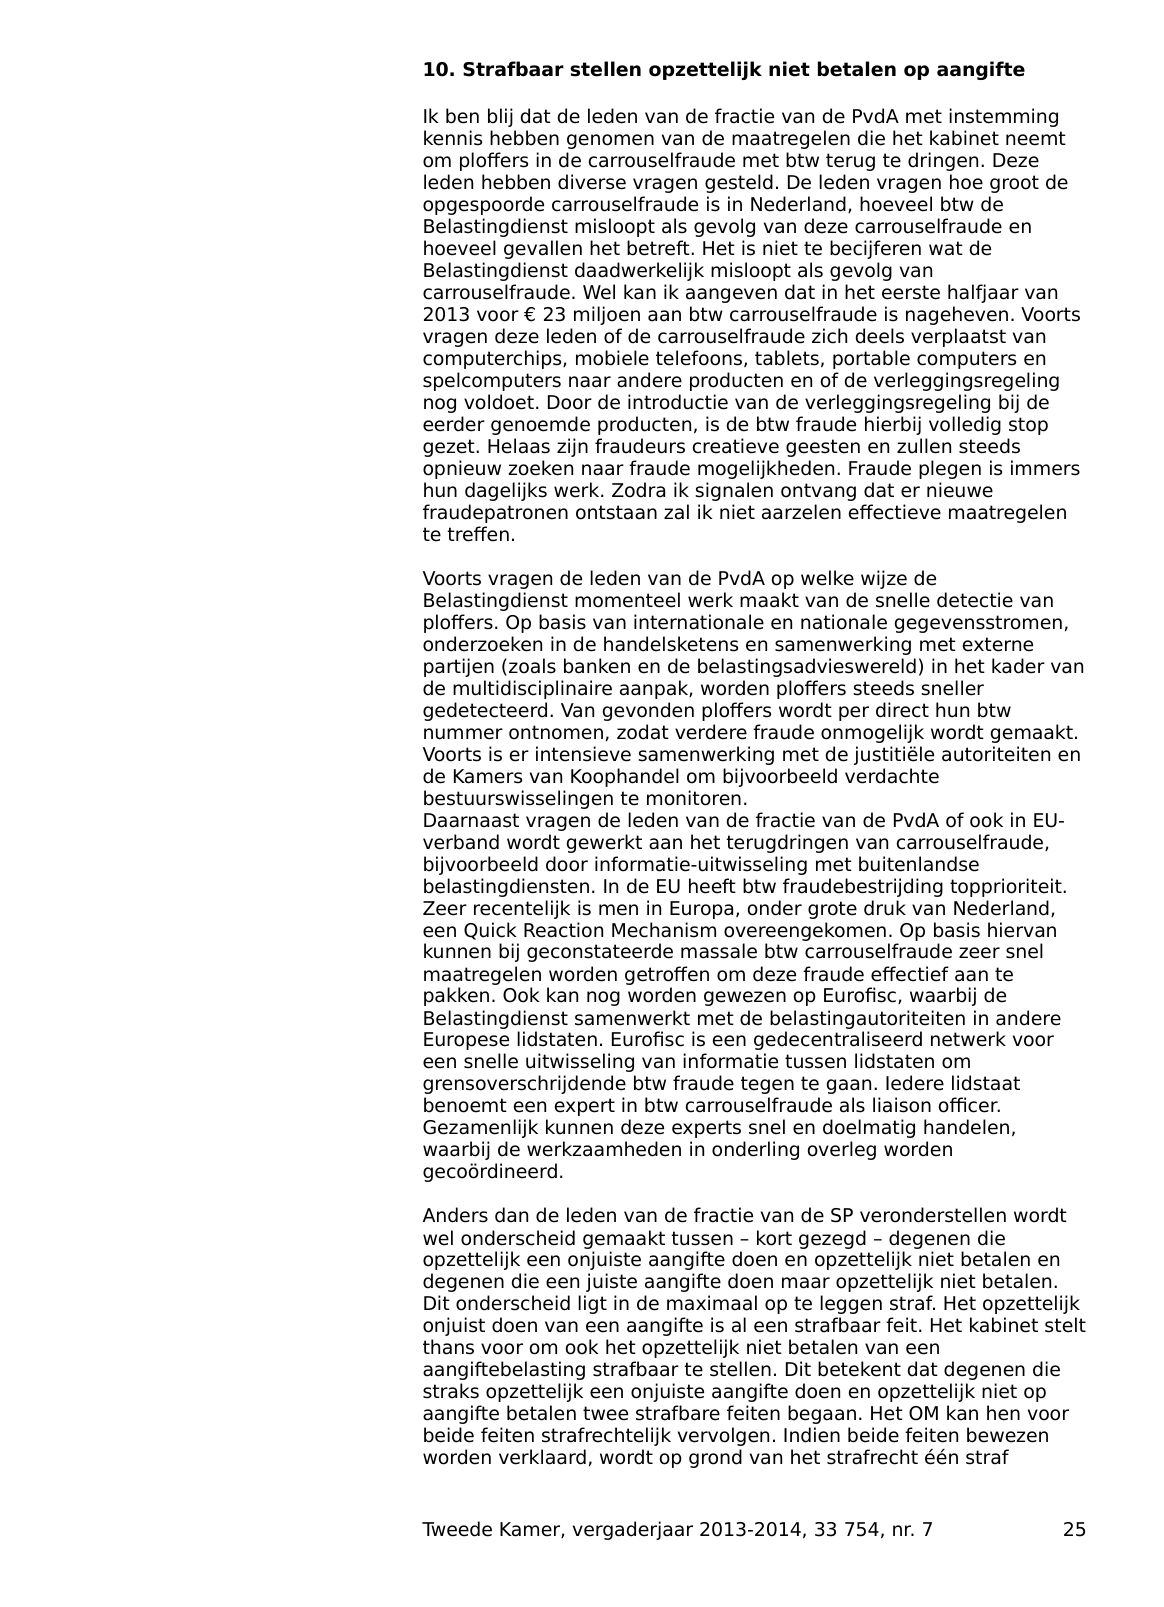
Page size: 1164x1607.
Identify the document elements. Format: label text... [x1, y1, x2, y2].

text Anders dan de leden van de fractie van de SP veronderstellen wordt wel onderscheid gemaakt tussen – kort gezegd – degenen die opzettelijk een onjuiste aangifte doen en opzettelijk niet betalen en degenen die een juiste aangifte doen maar opzettelijk niet betalen. Dit onderscheid ligt in de maximaal op te leggen straf. Het opzettelijk onjuist doen van een aangifte is al een strafbaar feit. Het kabinet stelt thans voor om ook het opzettelijk niet betalen van een aangiftebelasting strafbaar te stellen. Dit betekent dat degenen die straks opzettelijk een onjuiste aangifte doen en opzettelijk niet op aangifte betalen twee strafbare feiten begaan. Het OM kan hen voor beide feiten strafrechtelijk vervolgen. Indien beide feiten bewezen worden verklaard, wordt op grond van het strafrecht één straf [422, 1205, 1087, 1469]
text Daarnaast vragen de leden van de fractie van de PvdA of ook in EU-verband wordt gewerkt aan het terugdringen van carrouselfraude, bijvoorbeeld door informatie-uitwisseling met buitenlandse belastingdiensten. In de EU heeft btw fraudebestrijding topprioriteit. Zeer recentelijk is men in Europa, onder grote druk van Nederland, een Quick Reaction Mechanism overeengekomen. Op basis hiervan kunnen bij geconstateerde massale btw carrouselfraude zeer snel maatregelen worden getroffen om deze fraude effectief aan te pakken. Ook kan nog worden gewezen op Eurofisc, waarbij de Belastingdienst samenwerkt met de belastingautoriteiten in andere Europese lidstaten. Eurofisc is een gedecentraliseerd netwerk voor een snelle uitwisseling van informatie tussen lidstaten om grensoverschrijdende btw fraude tegen te gaan. Iedere lidstaat benoemt een expert in btw carrouselfraude als liaison officer. Gezamenlijk kunnen deze experts snel en doelmatig handelen, waarbij de werkzaamheden in onderling overleg worden gecoördineerd. [422, 809, 1087, 1183]
subtitle 10. Strafbaar stellen opzettelijk niet betalen op aangifte [422, 59, 1087, 81]
text Ik ben blij dat de leden van de fractie van de PvdA met instemming kennis hebben genomen van de maatregelen die het kabinet neemt om ploffers in de carrouselfraude met btw terug te dringen. Deze leden hebben diverse vragen gesteld. De leden vragen hoe groot de opgespoorde carrouselfraude is in Nederland, hoeveel btw de Belastingdienst misloopt als gevolg van deze carrouselfraude en hoeveel gevallen het betreft. Het is niet te becijferen wat de Belastingdienst daadwerkelijk misloopt als gevolg van carrouselfraude. Wel kan ik aangeven dat in het eerste halfjaar van 2013 voor € 23 miljoen aan btw carrouselfraude is nageheven. Voorts vragen deze leden of de carrouselfraude zich deels verplaatst van computerchips, mobiele telefoons, tablets, portable computers en spelcomputers naar andere producten en of de verleggingsregeling nog voldoet. Door de introductie van de verleggingsregeling bij de eerder genoemde producten, is de btw fraude hierbij volledig stop gezet. Helaas zijn fraudeurs creatieve geesten en zullen steeds opnieuw zoeken naar fraude mogelijkheden. Fraude plegen is immers hun dagelijks werk. Zodra ik signalen ontvang dat er nieuwe fraudepatronen ontstaan zal ik niet aarzelen effectieve maatregelen te treffen. [422, 106, 1087, 546]
text Voorts vragen de leden van de PvdA op welke wijze de Belastingdienst momenteel werk maakt van de snelle detectie van ploffers. Op basis van internationale en nationale gegevensstromen, onderzoeken in de handelsketens en samenwerking met externe partijen (zoals banken en de belastingsadvieswereld) in het kader van de multidisciplinaire aanpak, worden ploffers steeds sneller gedetecteerd. Van gevonden ploffers wordt per direct hun btw nummer ontnomen, zodat verdere fraude onmogelijk wordt gemaakt. Voorts is er intensieve samenwerking met de justitiële autoriteiten en de Kamers van Koophandel om bijvoorbeeld verdachte bestuurswisselingen te monitoren. [422, 568, 1087, 809]
